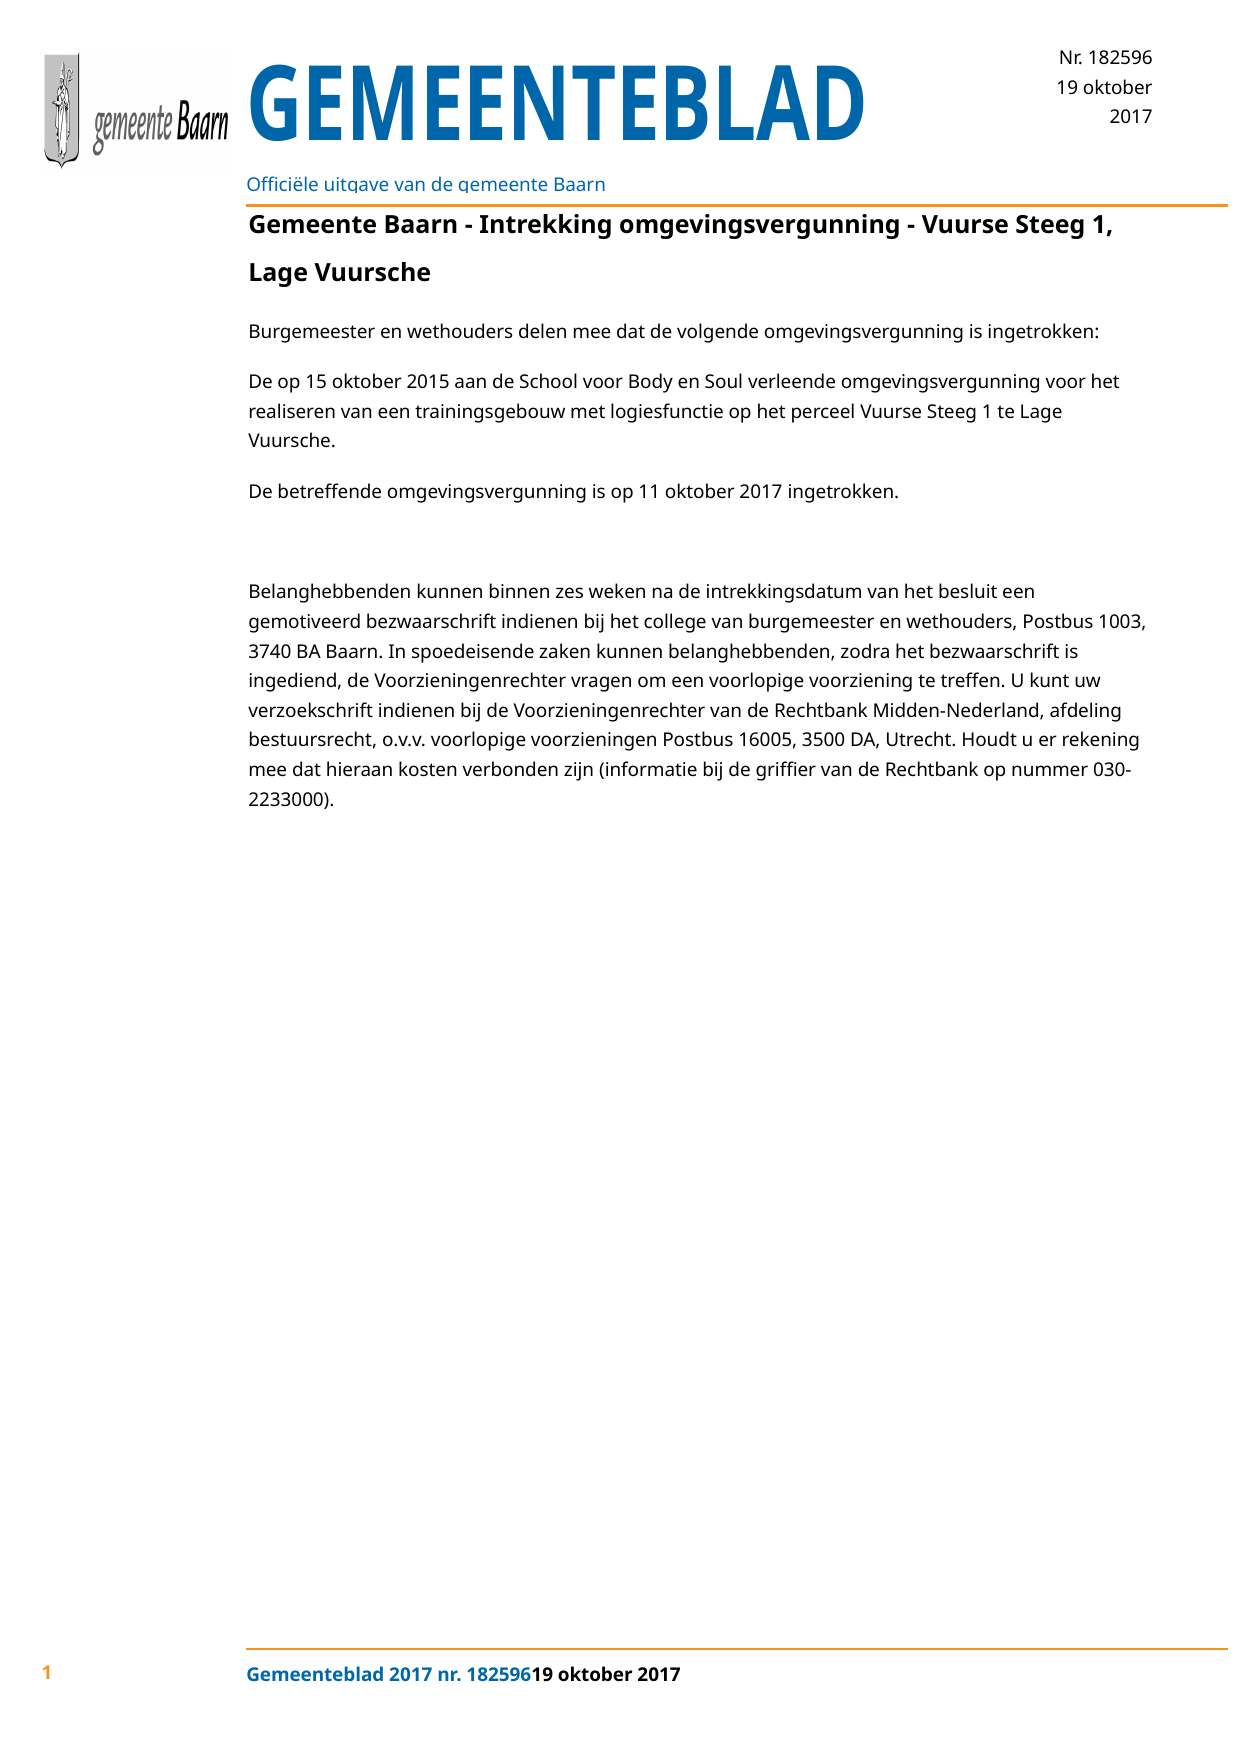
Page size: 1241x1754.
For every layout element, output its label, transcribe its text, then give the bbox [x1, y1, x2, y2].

text De betreffende omgevingsvergunning is op 11 oktober 2017 ingetrokken. [248, 478, 1152, 504]
text Belanghebbenden kunnen binnen zes weken na de intrekkingsdatum van het besluit een gemotiveerd bezwaarschrift indienen bij het college van burgemeester en wethouders, Postbus 1003, 3740 BA Baarn. In spoedeisende zaken kunnen belanghebbenden, zodra het bezwaarschrift is ingediend, de Voorzieningenrechter vragen om een voorlopige voorziening te treffen. U kunt uw verzoekschrift indienen bij de Voorzieningenrechter van de Rechtbank Midden-Nederland, afdeling bestuursrecht, o.v.v. voorlopige voorzieningen Postbus 16005, 3500 DA, Utrecht. Houdt u er rekening mee dat hieraan kosten verbonden zijn (informatie bij de griffier van de Rechtbank op nummer 030-2233000). [248, 579, 1152, 812]
text Gemeente Baarn - Intrekking omgevingsvergunning - Vuurse Steeg 1, Lage Vuursche [248, 207, 1152, 288]
text De op 15 oktober 2015 aan de School voor Body en Soul verleende omgevingsvergunning voor het realiseren van een trainingsgebouw met logiesfunctie op het perceel Vuurse Steeg 1 te Lage Vuursche. [248, 368, 1152, 453]
text Burgemeester en wethouders delen mee dat de volgende omgevingsvergunning is ingetrokken: [248, 318, 1152, 344]
picture [41, 47, 231, 172]
